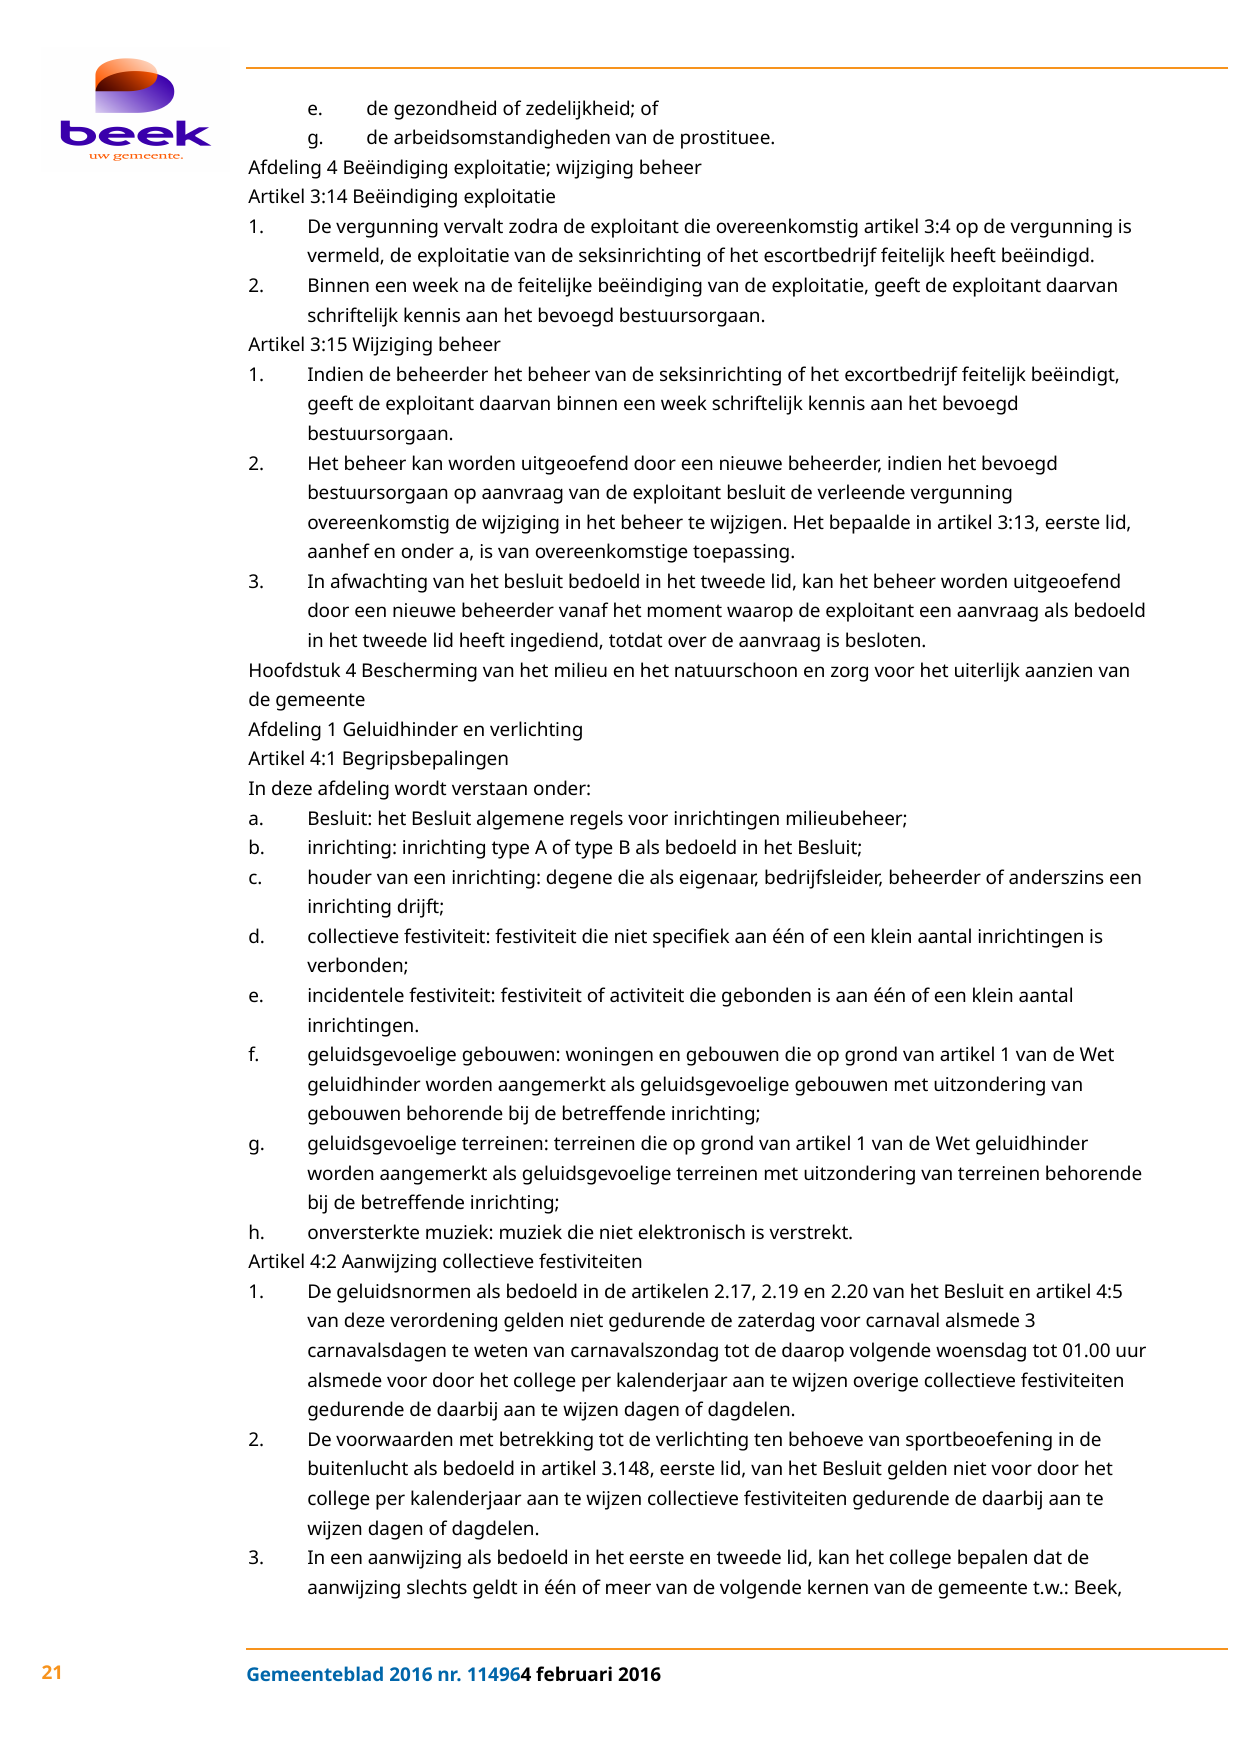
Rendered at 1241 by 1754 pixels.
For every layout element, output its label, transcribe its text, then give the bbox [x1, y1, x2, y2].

picture [41, 47, 231, 172]
list incidentele festiviteit: festiviteit of activiteit die gebonden is aan één of een klein aantal inrichtingen. [248, 982, 1152, 1038]
list Besluit: het Besluit algemene regels voor inrichtingen milieubeheer; [248, 805, 1152, 831]
list houder van een inrichting: degene die als eigenaar, bedrijfsleider, beheerder of anderszins een inrichting drijft; [248, 864, 1152, 919]
list Indien de beheerder het beheer van de seksinrichting of het excortbedrijf feitelijk beëindigt, geeft de exploitant daarvan binnen een week schriftelijk kennis aan het bevoegd bestuursorgaan. [248, 361, 1152, 446]
text Artikel 3:15 Wijziging beheer [248, 331, 1152, 357]
list de arbeidsomstandigheden van de prostituee. [307, 124, 1152, 150]
text Artikel 4:1 Begripsbepalingen [248, 746, 1152, 771]
list geluidsgevoelige terreinen: terreinen die op grond van artikel 1 van de Wet geluidhinder worden aangemerkt als geluidsgevoelige terreinen met uitzondering van terreinen behorende bij de betreffende inrichting; [248, 1130, 1152, 1215]
text Afdeling 4 Beëindiging exploitatie; wijziging beheer [248, 154, 1152, 180]
list onversterkte muziek: muziek die niet elektronisch is verstrekt. [248, 1219, 1152, 1245]
list geluidsgevoelige gebouwen: woningen en gebouwen die op grond van artikel 1 van de Wet geluidhinder worden aangemerkt als geluidsgevoelige gebouwen met uitzondering van gebouwen behorende bij de betreffende inrichting; [248, 1041, 1152, 1126]
list Het beheer kan worden uitgeoefend door een nieuwe beheerder, indien het bevoegd bestuursorgaan op aanvraag van de exploitant besluit de verleende vergunning overeenkomstig de wijziging in het beheer te wijzigen. Het bepaalde in artikel 3:13, eerste lid, aanhef en onder a, is van overeenkomstige toepassing. [248, 450, 1152, 564]
list De vergunning vervalt zodra de exploitant die overeenkomstig artikel 3:4 op de vergunning is vermeld, de exploitatie van de seksinrichting of het escortbedrijf feitelijk heeft beëindigd. [248, 213, 1152, 268]
list In afwachting van het besluit bedoeld in het tweede lid, kan het beheer worden uitgeoefend door een nieuwe beheerder vanaf het moment waarop de exploitant een aanvraag als bedoeld in het tweede lid heeft ingediend, totdat over de aanvraag is besloten. [248, 568, 1152, 653]
list De geluidsnormen als bedoeld in de artikelen 2.17, 2.19 en 2.20 van het Besluit en artikel 4:5 van deze verordening gelden niet gedurende de zaterdag voor carnaval alsmede 3 carnavalsdagen te weten van carnavalszondag tot de daarop volgende woensdag tot 01.00 uur alsmede voor door het college per kalenderjaar aan te wijzen overige collectieve festiviteiten gedurende de daarbij aan te wijzen dagen of dagdelen. [248, 1278, 1152, 1422]
list inrichting: inrichting type A of type B als bedoeld in het Besluit; [248, 834, 1152, 860]
list De voorwaarden met betrekking tot de verlichting ten behoeve van sportbeoefening in de buitenlucht als bedoeld in artikel 3.148, eerste lid, van het Besluit gelden niet voor door het college per kalenderjaar aan te wijzen collectieve festiviteiten gedurende de daarbij aan te wijzen dagen of dagdelen. [248, 1426, 1152, 1541]
list de gezondheid of zedelijkheid; of [307, 95, 1152, 121]
text Afdeling 1 Geluidhinder en verlichting [248, 716, 1152, 742]
list In een aanwijzing als bedoeld in het eerste en tweede lid, kan het college bepalen dat de aanwijzing slechts geldt in één of meer van de volgende kernen van de gemeente t.w.: Beek, [248, 1544, 1152, 1600]
list Binnen een week na de feitelijke beëindiging van de exploitatie, geeft de exploitant daarvan schriftelijk kennis aan het bevoegd bestuursorgaan. [248, 272, 1152, 328]
text In deze afdeling wordt verstaan onder: [248, 775, 1152, 801]
text Artikel 3:14 Beëindiging exploitatie [248, 183, 1152, 209]
text Artikel 4:2 Aanwijzing collectieve festiviteiten [248, 1248, 1152, 1274]
text Hoofdstuk 4 Bescherming van het milieu en het natuurschoon en zorg voor het uiterlijk aanzien van de gemeente [248, 657, 1152, 712]
list collectieve festiviteit: festiviteit die niet specifiek aan één of een klein aantal inrichtingen is verbonden; [248, 923, 1152, 978]
